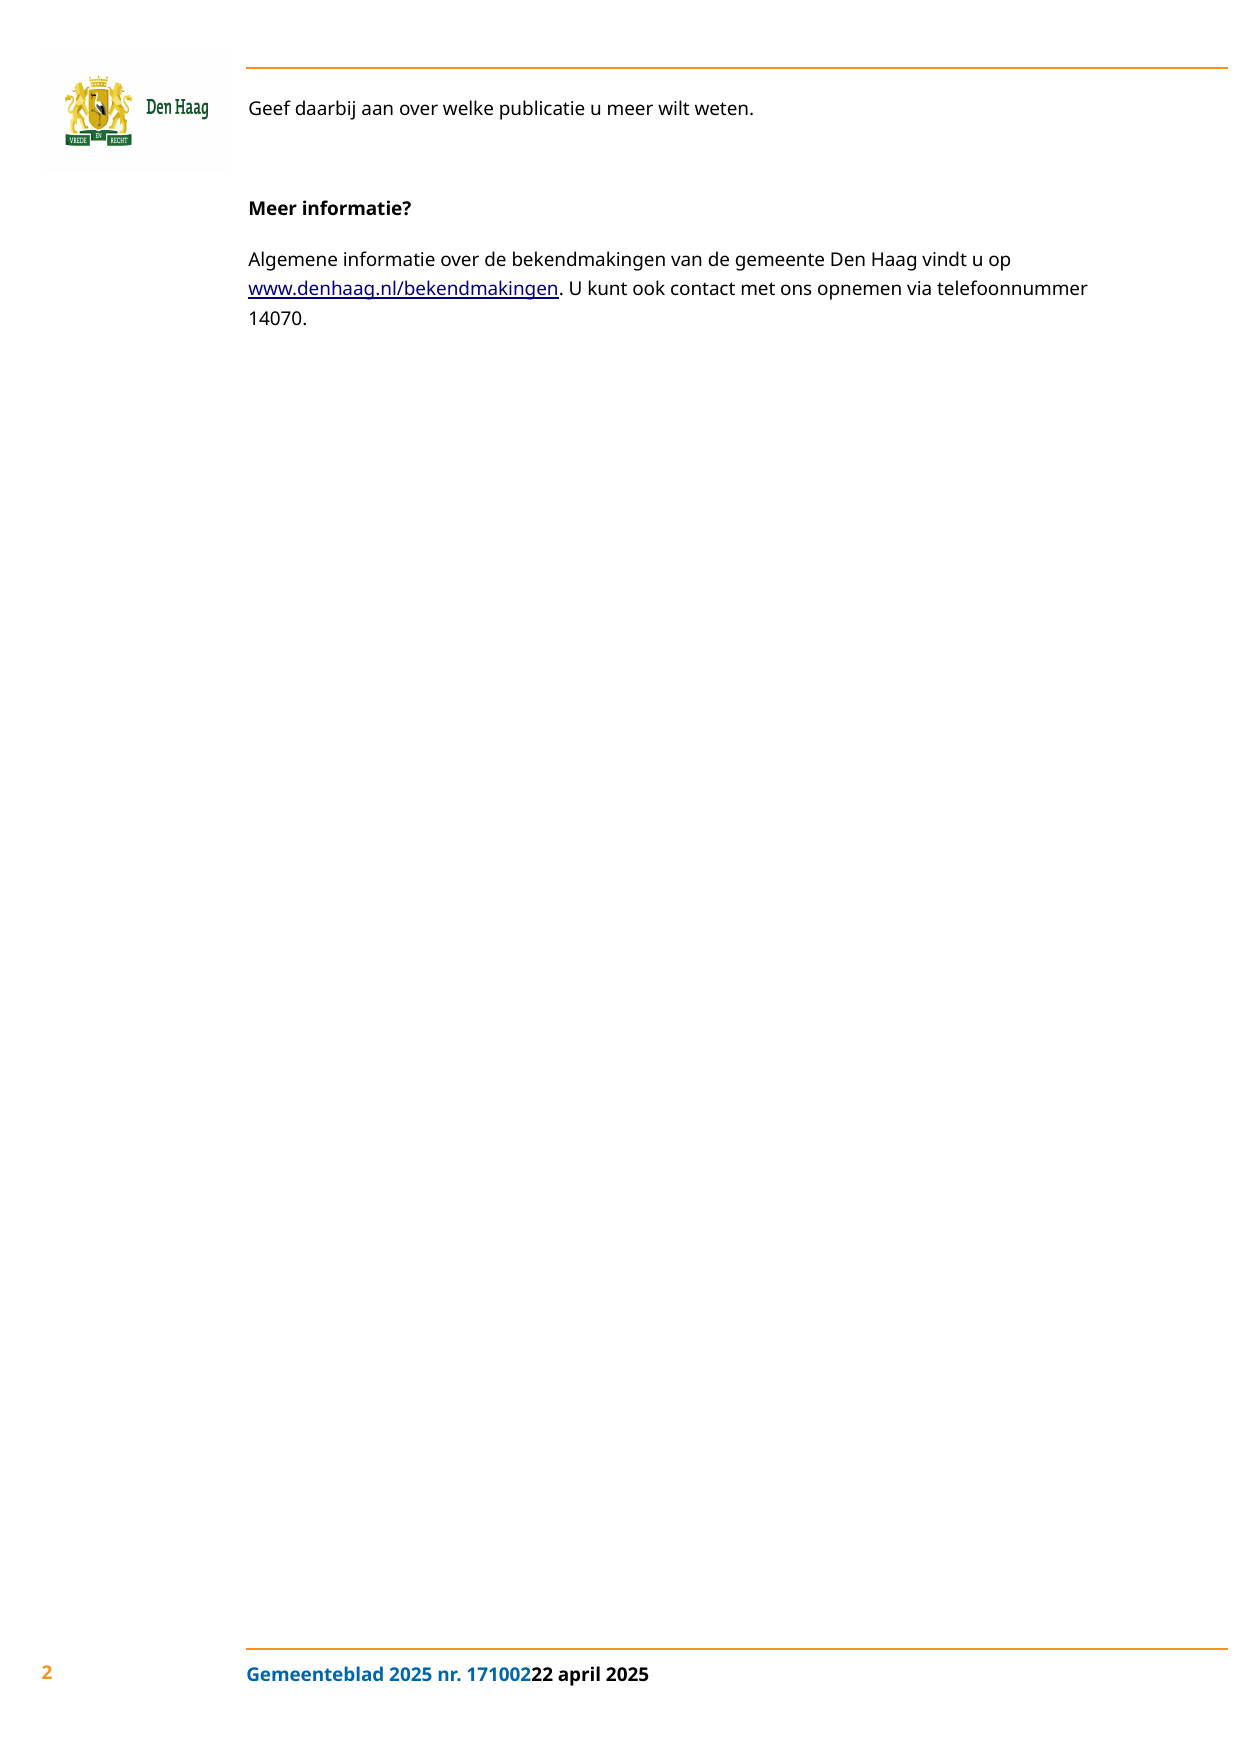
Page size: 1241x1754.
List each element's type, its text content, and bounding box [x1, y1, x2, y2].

text Meer informatie? [248, 196, 1152, 221]
text Geef daarbij aan over welke publicatie u meer wilt weten. [248, 95, 1152, 121]
picture [41, 47, 231, 172]
text Algemene informatie over de bekendmakingen van de gemeente Den Haag vindt u op www.denhaag.nl/bekendmakingen. U kunt ook contact met ons opnemen via telefoonnummer 14070. [248, 246, 1152, 331]
